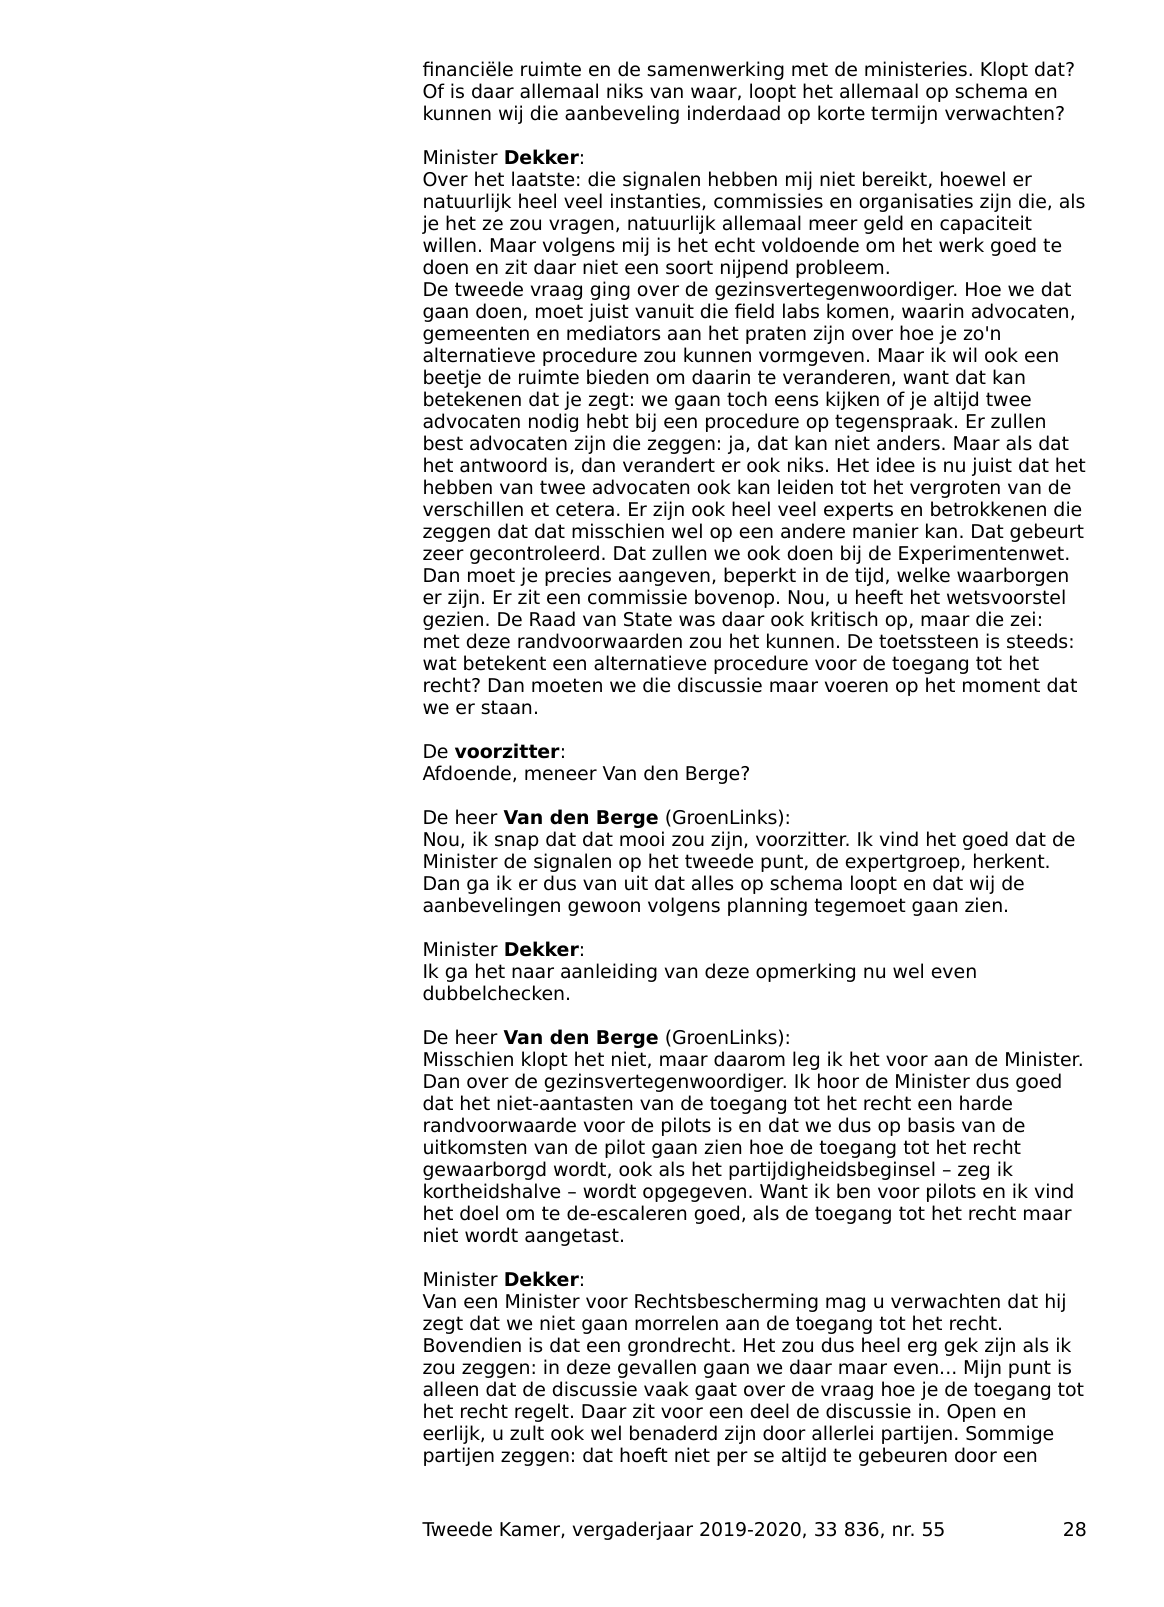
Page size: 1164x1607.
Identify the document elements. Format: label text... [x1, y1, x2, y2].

text financiële ruimte en de samenwerking met de ministeries. Klopt dat? Of is daar allemaal niks van waar, loopt het allemaal op schema en kunnen wij die aanbeveling inderdaad op korte termijn verwachten? [422, 59, 1087, 125]
text Over het laatste: die signalen hebben mij niet bereikt, hoewel er natuurlijk heel veel instanties, commissies en organisaties zijn die, als je het ze zou vragen, natuurlijk allemaal meer geld en capaciteit willen. Maar volgens mij is het echt voldoende om het werk goed te doen en zit daar niet een soort nijpend probleem. [422, 169, 1087, 279]
text De voorzitter: [422, 741, 1087, 763]
text Van een Minister voor Rechtsbescherming mag u verwachten dat hij zegt dat we niet gaan morrelen aan de toegang tot het recht. Bovendien is dat een grondrecht. Het zou dus heel erg gek zijn als ik zou zeggen: in deze gevallen gaan we daar maar even... Mijn punt is alleen dat de discussie vaak gaat over de vraag hoe je de toegang tot het recht regelt. Daar zit voor een deel de discussie in. Open en eerlijk, u zult ook wel benaderd zijn door allerlei partijen. Sommige partijen zeggen: dat hoeft niet per se altijd te gebeuren door een [422, 1291, 1087, 1467]
text De heer Van den Berge (GroenLinks): [422, 1027, 1087, 1049]
text Minister Dekker: [422, 147, 1087, 169]
text De tweede vraag ging over de gezinsvertegenwoordiger. Hoe we dat gaan doen, moet juist vanuit die field labs komen, waarin advocaten, gemeenten en mediators aan het praten zijn over hoe je zo'n alternatieve procedure zou kunnen vormgeven. Maar ik wil ook een beetje de ruimte bieden om daarin te veranderen, want dat kan betekenen dat je zegt: we gaan toch eens kijken of je altijd twee advocaten nodig hebt bij een procedure op tegenspraak. Er zullen best advocaten zijn die zeggen: ja, dat kan niet anders. Maar als dat het antwoord is, dan verandert er ook niks. Het idee is nu juist dat het hebben van twee advocaten ook kan leiden tot het vergroten van de verschillen et cetera. Er zijn ook heel veel experts en betrokkenen die zeggen dat dat misschien wel op een andere manier kan. Dat gebeurt zeer gecontroleerd. Dat zullen we ook doen bij de Experimentenwet. Dan moet je precies aangeven, beperkt in de tijd, welke waarborgen er zijn. Er zit een commissie bovenop. Nou, u heeft het wetsvoorstel gezien. De Raad van State was daar ook kritisch op, maar die zei: met deze randvoorwaarden zou het kunnen. De toetssteen is steeds: wat betekent een alternatieve procedure voor de toegang tot het recht? Dan moeten we die discussie maar voeren op het moment dat we er staan. [422, 279, 1087, 719]
text Nou, ik snap dat dat mooi zou zijn, voorzitter. Ik vind het goed dat de Minister de signalen op het tweede punt, de expertgroep, herkent. Dan ga ik er dus van uit dat alles op schema loopt en dat wij de aanbevelingen gewoon volgens planning tegemoet gaan zien. [422, 829, 1087, 917]
text Misschien klopt het niet, maar daarom leg ik het voor aan de Minister. [422, 1049, 1087, 1071]
text Afdoende, meneer Van den Berge? [422, 763, 1087, 785]
text Minister Dekker: [422, 939, 1087, 961]
text De heer Van den Berge (GroenLinks): [422, 807, 1087, 829]
text Dan over de gezinsvertegenwoordiger. Ik hoor de Minister dus goed dat het niet-aantasten van de toegang tot het recht een harde randvoorwaarde voor de pilots is en dat we dus op basis van de uitkomsten van de pilot gaan zien hoe de toegang tot het recht gewaarborgd wordt, ook als het partijdigheidsbeginsel – zeg ik kortheidshalve – wordt opgegeven. Want ik ben voor pilots en ik vind het doel om te de-escaleren goed, als de toegang tot het recht maar niet wordt aangetast. [422, 1071, 1087, 1247]
text Minister Dekker: [422, 1269, 1087, 1291]
text Ik ga het naar aanleiding van deze opmerking nu wel even dubbelchecken. [422, 961, 1087, 1005]
